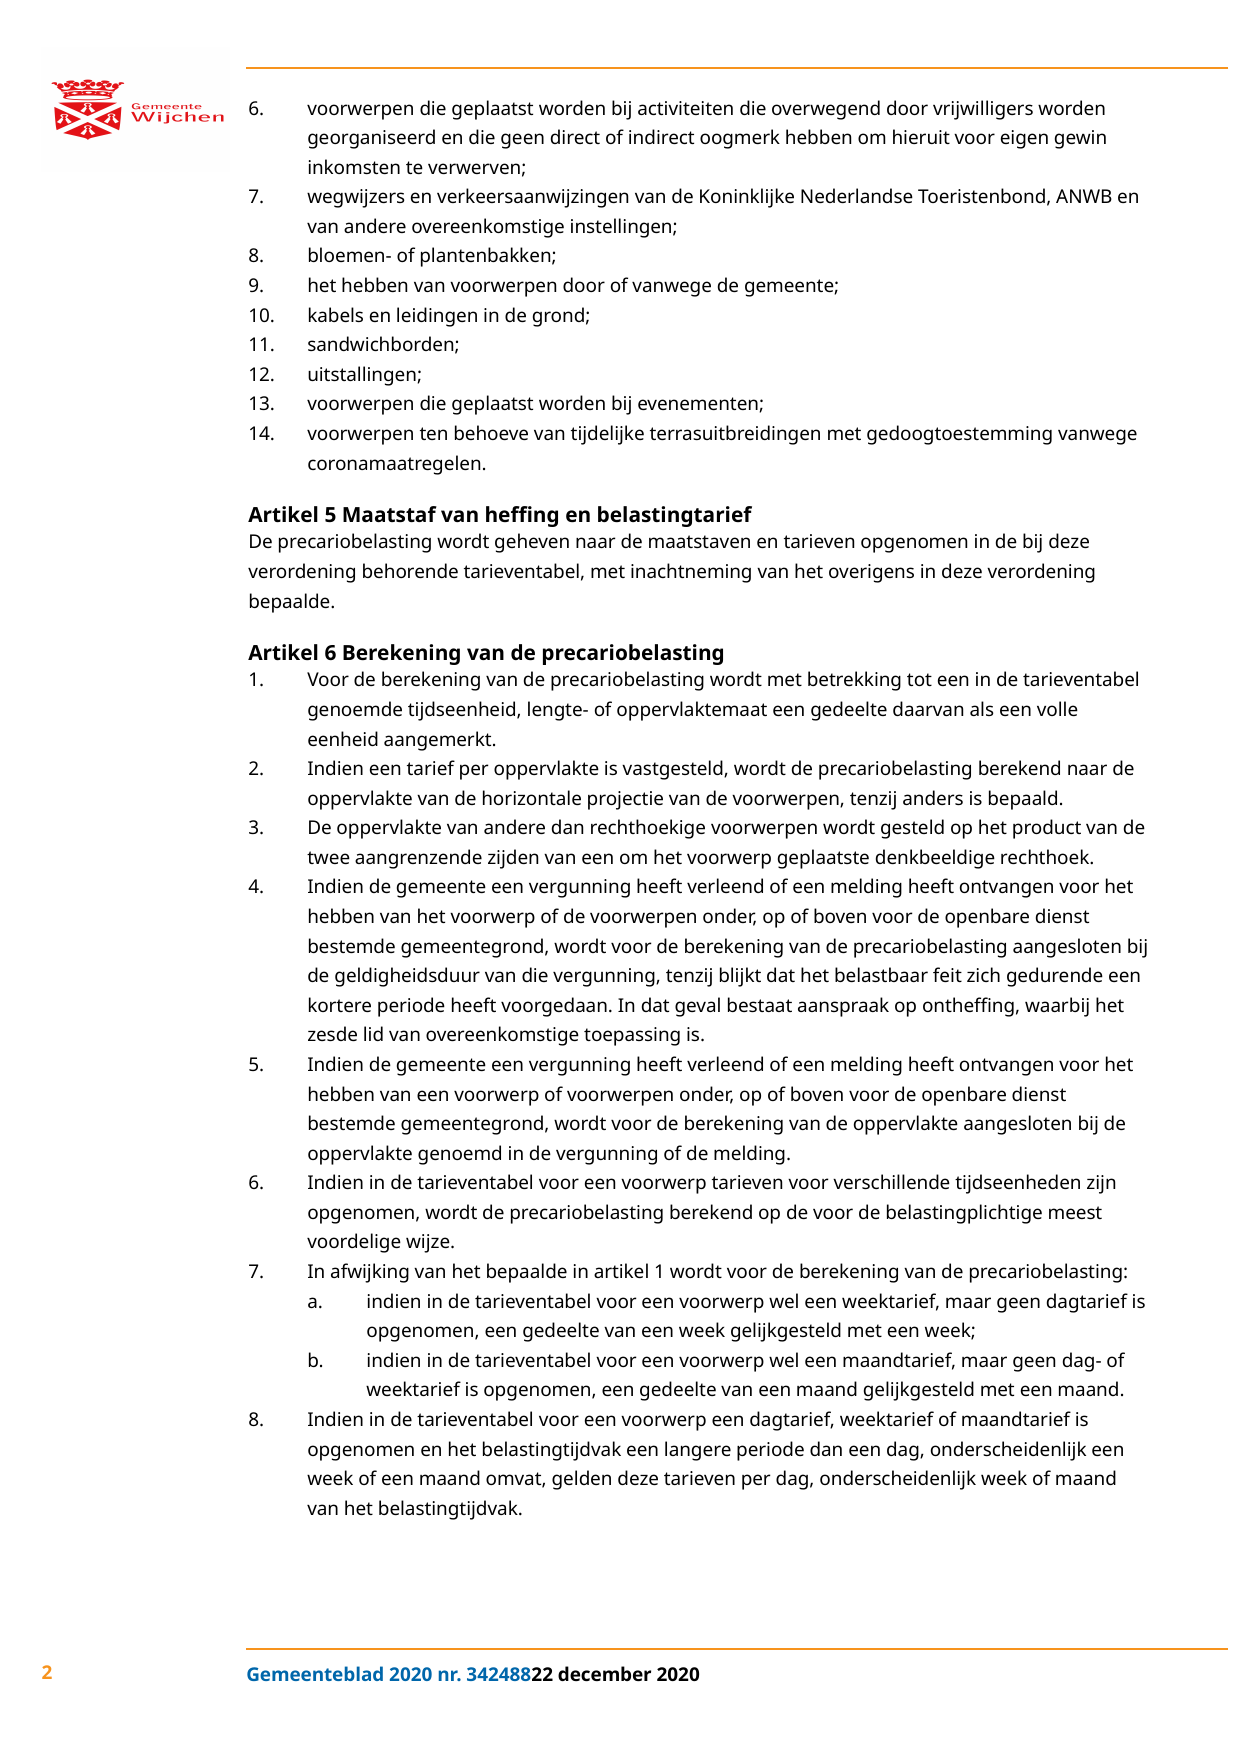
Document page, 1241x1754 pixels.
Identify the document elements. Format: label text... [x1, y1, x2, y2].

list wegwijzers en verkeersaanwijzingen van de Koninklijke Nederlandse Toeristenbond, ANWB en van andere overeenkomstige instellingen; [248, 183, 1152, 239]
list voorwerpen die geplaatst worden bij activiteiten die overwegend door vrijwilligers worden georganiseerd en die geen direct of indirect oogmerk hebben om hieruit voor eigen gewin inkomsten te verwerven; [248, 95, 1152, 180]
list Indien in de tarieventabel voor een voorwerp een dagtarief, weektarief of maandtarief is opgenomen en het belastingtijdvak een langere periode dan een dag, onderscheidenlijk een week of een maand omvat, gelden deze tarieven per dag, onderscheidenlijk week of maand van het belastingtijdvak. [248, 1406, 1152, 1521]
list sandwichborden; [248, 331, 1152, 357]
list het hebben van voorwerpen door of vanwege de gemeente; [248, 272, 1152, 298]
text Artikel 5 Maatstaf van heffing en belastingtarief [248, 500, 1152, 529]
picture [41, 47, 231, 172]
list Indien de gemeente een vergunning heeft verleend of een melding heeft ontvangen voor het hebben van een voorwerp of voorwerpen onder, op of boven voor de openbare dienst bestemde gemeentegrond, wordt voor de berekening van de oppervlakte aangesloten bij de oppervlakte genoemd in de vergunning of de melding. [248, 1051, 1152, 1166]
list uitstallingen; [248, 361, 1152, 387]
list Indien de gemeente een vergunning heeft verleend of een melding heeft ontvangen voor het hebben van het voorwerp of de voorwerpen onder, op of boven voor de openbare dienst bestemde gemeentegrond, wordt voor de berekening van de precariobelasting aangesloten bij de geldigheidsduur van die vergunning, tenzij blijkt dat het belastbaar feit zich gedurende een kortere periode heeft voorgedaan. In dat geval bestaat aanspraak op ontheffing, waarbij het zesde lid van overeenkomstige toepassing is. [248, 874, 1152, 1047]
list Indien een tarief per oppervlakte is vastgesteld, wordt de precariobelasting berekend naar de oppervlakte van de horizontale projectie van de voorwerpen, tenzij anders is bepaald. [248, 755, 1152, 811]
list voorwerpen ten behoeve van tijdelijke terrasuitbreidingen met gedoogtoestemming vanwege coronamaatregelen. [248, 420, 1152, 476]
list De oppervlakte van andere dan rechthoekige voorwerpen wordt gesteld op het product van de twee aangrenzende zijden van een om het voorwerp geplaatste denkbeeldige rechthoek. [248, 814, 1152, 870]
list indien in de tarieventabel voor een voorwerp wel een maandtarief, maar geen dag- of weektarief is opgenomen, een gedeelte van een maand gelijkgesteld met een maand. [307, 1347, 1152, 1402]
list indien in de tarieventabel voor een voorwerp wel een weektarief, maar geen dagtarief is opgenomen, een gedeelte van een week gelijkgesteld met een week; [307, 1288, 1152, 1343]
list Indien in de tarieventabel voor een voorwerp tarieven voor verschillende tijdseenheden zijn opgenomen, wordt de precariobelasting berekend op de voor de belastingplichtige meest voordelige wijze. [248, 1169, 1152, 1254]
list bloemen- of plantenbakken; [248, 243, 1152, 268]
text Artikel 6 Berekening van de precariobelasting [248, 638, 1152, 667]
list In afwijking van het bepaalde in artikel 1 wordt voor de berekening van de precariobelasting: [248, 1258, 1152, 1284]
list kabels en leidingen in de grond; [248, 302, 1152, 328]
list Voor de berekening van de precariobelasting wordt met betrekking tot een in de tarieventabel genoemde tijdseenheid, lengte- of oppervlaktemaat een gedeelte daarvan als een volle eenheid aangemerkt. [248, 667, 1152, 752]
list voorwerpen die geplaatst worden bij evenementen; [248, 391, 1152, 416]
text De precariobelasting wordt geheven naar de maatstaven en tarieven opgenomen in de bij deze verordening behorende tarieventabel, met inachtneming van het overigens in deze verordening bepaalde. [248, 529, 1152, 613]
